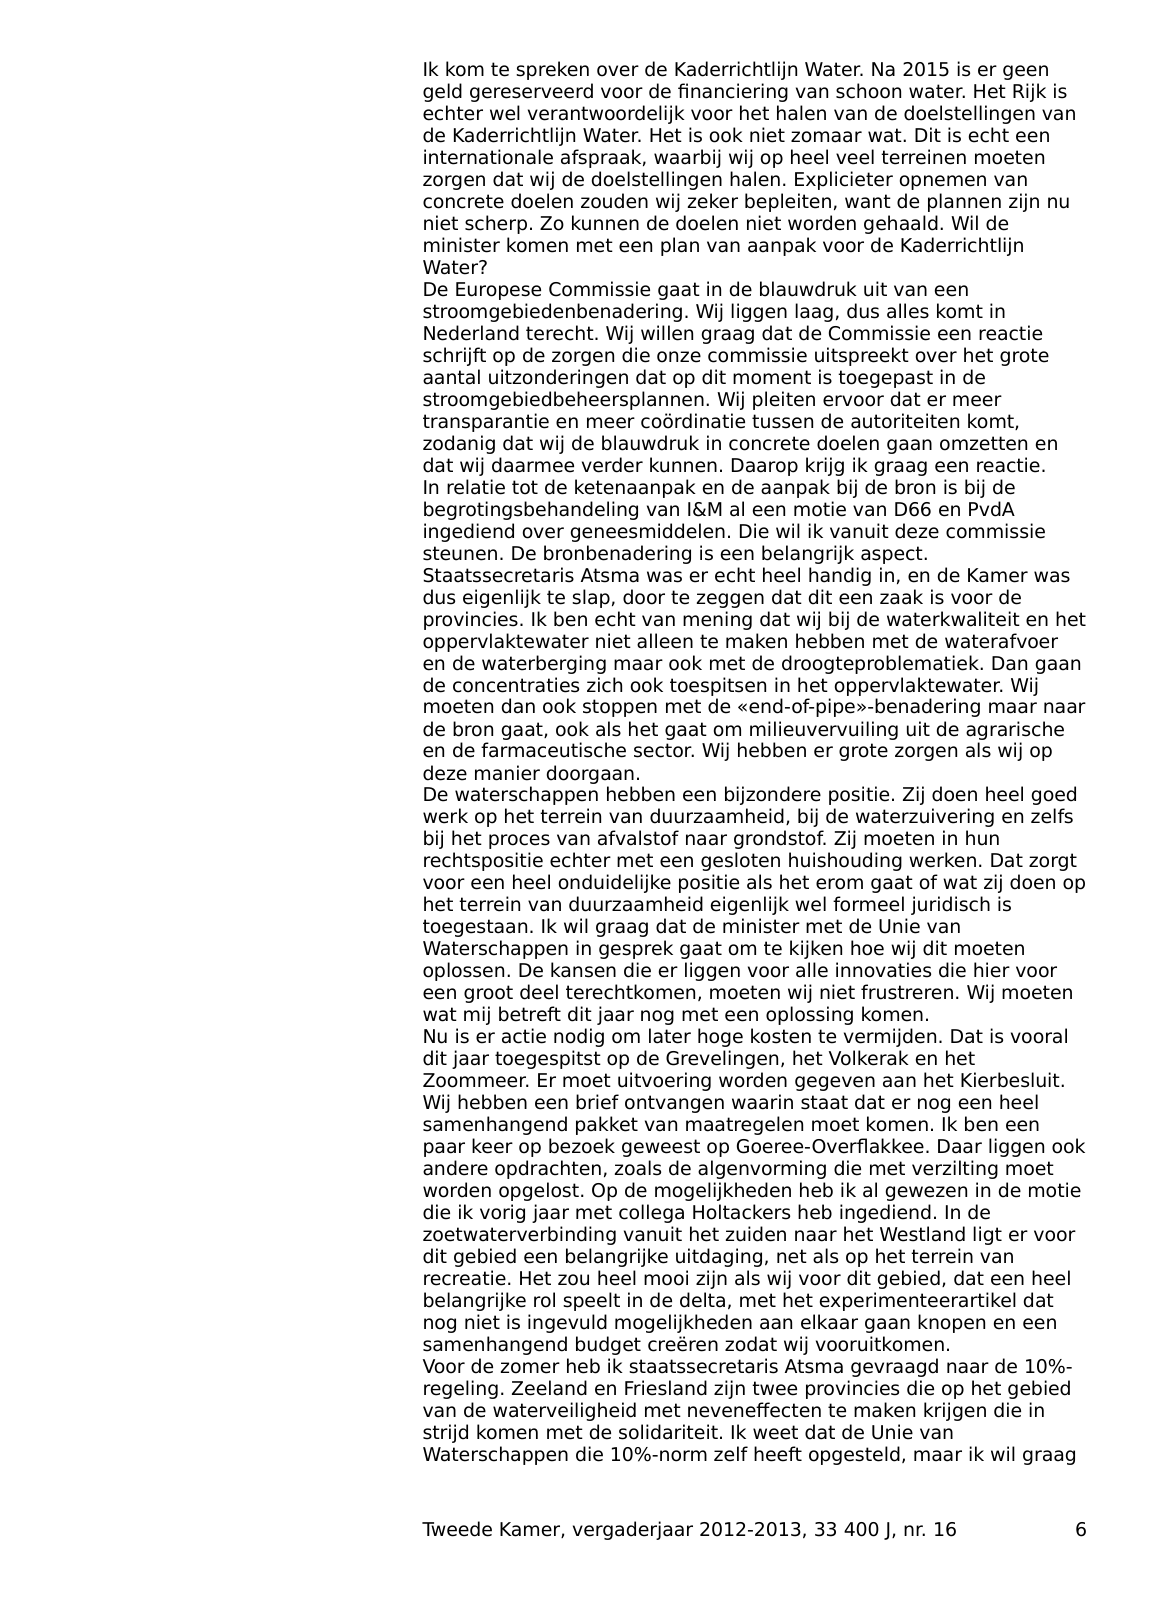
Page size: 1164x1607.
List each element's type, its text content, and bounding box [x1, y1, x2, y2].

text De waterschappen hebben een bijzondere positie. Zij doen heel goed werk op het terrein van duurzaamheid, bij de waterzuivering en zelfs bij het proces van afvalstof naar grondstof. Zij moeten in hun rechtspositie echter met een gesloten huishouding werken. Dat zorgt voor een heel onduidelijke positie als het erom gaat of wat zij doen op het terrein van duurzaamheid eigenlijk wel formeel juridisch is toegestaan. Ik wil graag dat de minister met de Unie van Waterschappen in gesprek gaat om te kijken hoe wij dit moeten oplossen. De kansen die er liggen voor alle innovaties die hier voor een groot deel terechtkomen, moeten wij niet frustreren. Wij moeten wat mij betreft dit jaar nog met een oplossing komen. [422, 784, 1087, 1026]
text De Europese Commissie gaat in de blauwdruk uit van een stroomgebiedenbenadering. Wij liggen laag, dus alles komt in Nederland terecht. Wij willen graag dat de Commissie een reactie schrijft op de zorgen die onze commissie uitspreekt over het grote aantal uitzonderingen dat op dit moment is toegepast in de stroomgebiedbeheersplannen. Wij pleiten ervoor dat er meer transparantie en meer coördinatie tussen de autoriteiten komt, zodanig dat wij de blauwdruk in concrete doelen gaan omzetten en dat wij daarmee verder kunnen. Daarop krijg ik graag een reactie. [422, 279, 1087, 477]
text Nu is er actie nodig om later hoge kosten te vermijden. Dat is vooral dit jaar toegespitst op de Grevelingen, het Volkerak en het Zoommeer. Er moet uitvoering worden gegeven aan het Kierbesluit. Wij hebben een brief ontvangen waarin staat dat er nog een heel samenhangend pakket van maatregelen moet komen. Ik ben een paar keer op bezoek geweest op Goeree-Overflakkee. Daar liggen ook andere opdrachten, zoals de algenvorming die met verzilting moet worden opgelost. Op de mogelijkheden heb ik al gewezen in de motie die ik vorig jaar met collega Holtackers heb ingediend. In de zoetwaterverbinding vanuit het zuiden naar het Westland ligt er voor dit gebied een belangrijke uitdaging, net als op het terrein van recreatie. Het zou heel mooi zijn als wij voor dit gebied, dat een heel belangrijke rol speelt in de delta, met het experimenteerartikel dat nog niet is ingevuld mogelijkheden aan elkaar gaan knopen en een samenhangend budget creëren zodat wij vooruitkomen. [422, 1026, 1087, 1356]
text Voor de zomer heb ik staatssecretaris Atsma gevraagd naar de 10%-regeling. Zeeland en Friesland zijn twee provincies die op het gebied van de waterveiligheid met neveneffecten te maken krijgen die in strijd komen met de solidariteit. Ik weet dat de Unie van Waterschappen die 10%-norm zelf heeft opgesteld, maar ik wil graag [422, 1356, 1087, 1466]
text In relatie tot de ketenaanpak en de aanpak bij de bron is bij de begrotingsbehandeling van I&M al een motie van D66 en PvdA ingediend over geneesmiddelen. Die wil ik vanuit deze commissie steunen. De bronbenadering is een belangrijk aspect. Staatssecretaris Atsma was er echt heel handig in, en de Kamer was dus eigenlijk te slap, door te zeggen dat dit een zaak is voor de provincies. Ik ben echt van mening dat wij bij de waterkwaliteit en het oppervlaktewater niet alleen te maken hebben met de waterafvoer en de waterberging maar ook met de droogteproblematiek. Dan gaan de concentraties zich ook toespitsen in het oppervlaktewater. Wij moeten dan ook stoppen met de «end-of-pipe»-benadering maar naar de bron gaat, ook als het gaat om milieuvervuiling uit de agrarische en de farmaceutische sector. Wij hebben er grote zorgen als wij op deze manier doorgaan. [422, 477, 1087, 784]
text Ik kom te spreken over de Kaderrichtlijn Water. Na 2015 is er geen geld gereserveerd voor de financiering van schoon water. Het Rijk is echter wel verantwoordelijk voor het halen van de doelstellingen van de Kaderrichtlijn Water. Het is ook niet zomaar wat. Dit is echt een internationale afspraak, waarbij wij op heel veel terreinen moeten zorgen dat wij de doelstellingen halen. Explicieter opnemen van concrete doelen zouden wij zeker bepleiten, want de plannen zijn nu niet scherp. Zo kunnen de doelen niet worden gehaald. Wil de minister komen met een plan van aanpak voor de Kaderrichtlijn Water? [422, 59, 1087, 279]
